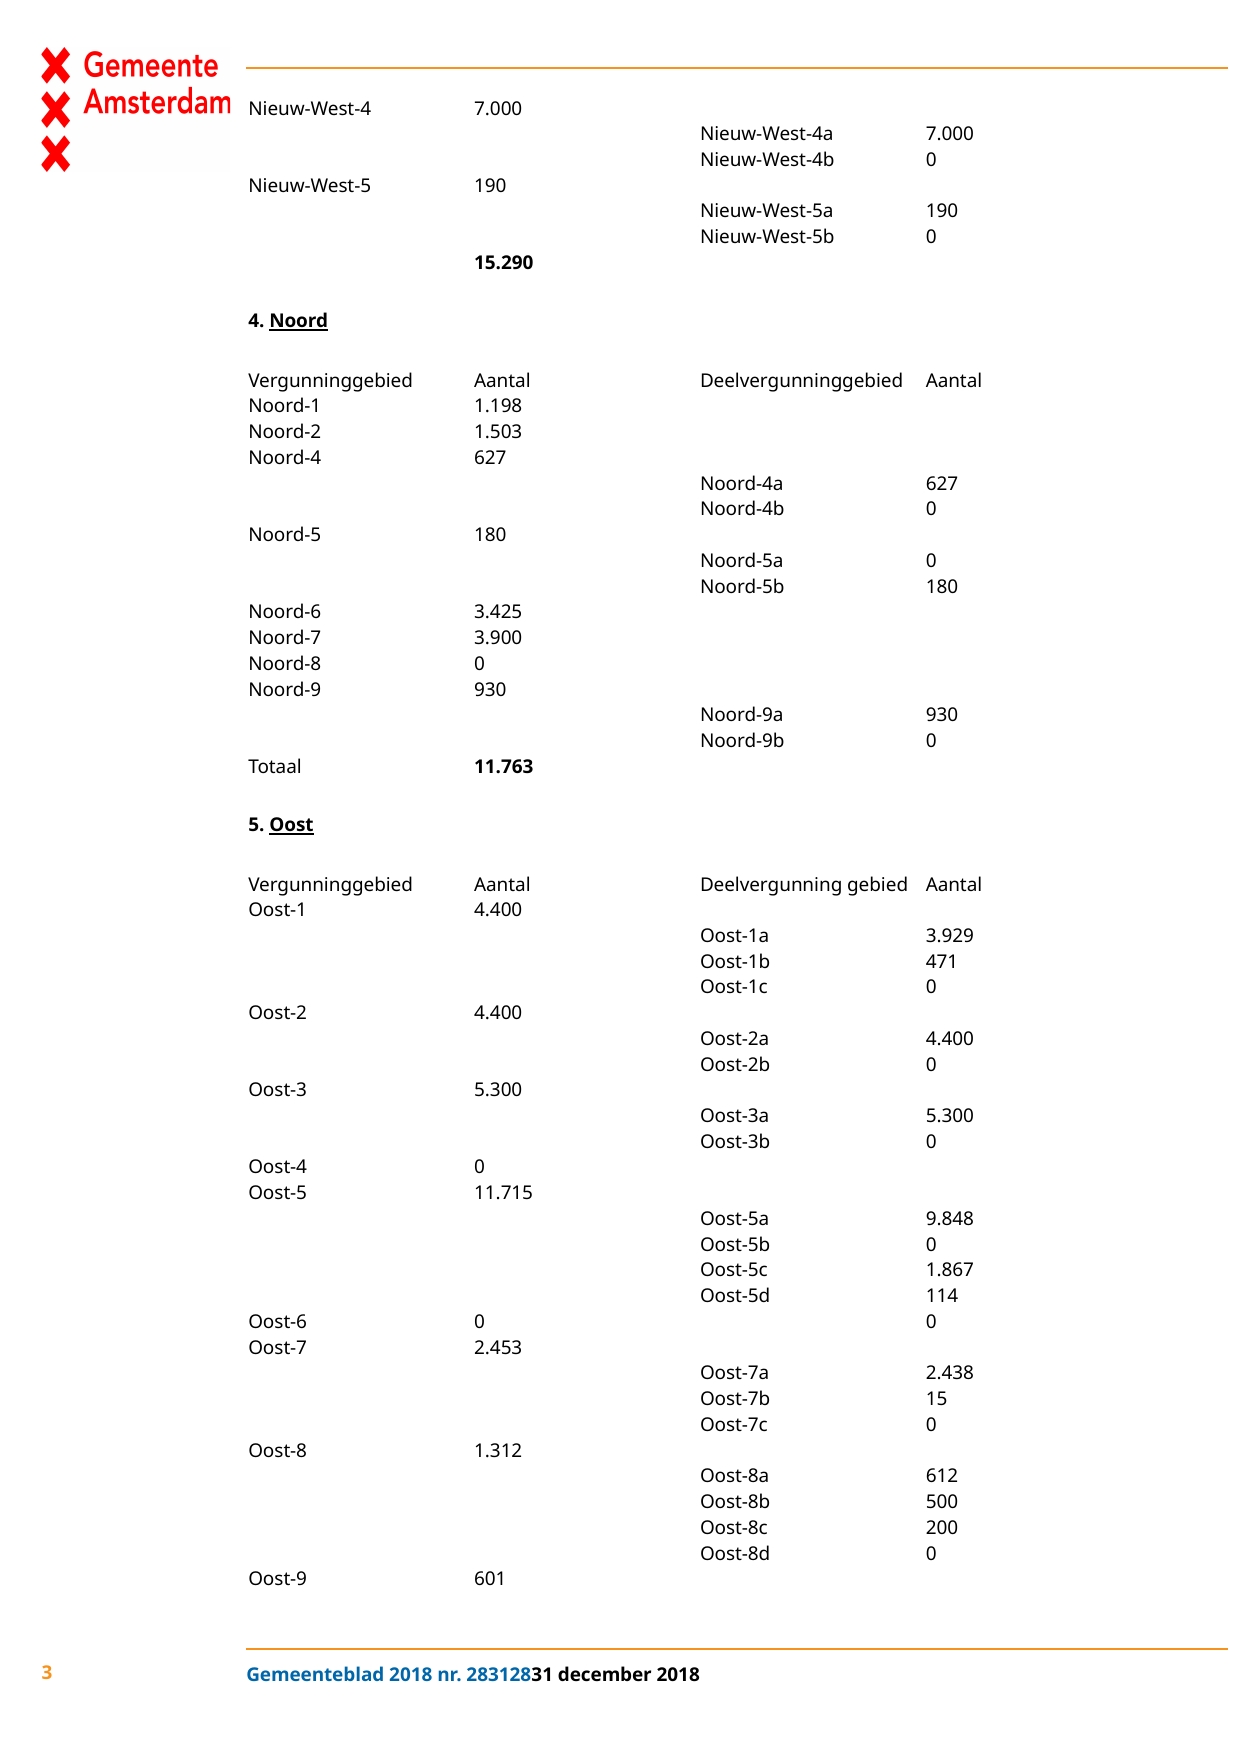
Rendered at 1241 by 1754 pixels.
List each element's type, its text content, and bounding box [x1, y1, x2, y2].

table_cell [926, 1180, 1152, 1205]
table_cell [700, 624, 926, 650]
table_cell Oost-5b [700, 1231, 926, 1257]
table_cell [248, 1360, 474, 1385]
table_cell 0 [926, 224, 1152, 249]
table_cell 471 [926, 948, 1152, 974]
table_cell 114 [926, 1283, 1152, 1308]
table_cell [474, 1025, 700, 1051]
table_cell Nieuw-West-5b [700, 224, 926, 249]
table_cell [700, 1154, 926, 1179]
table_cell Oost-8 [248, 1437, 474, 1462]
table_cell [926, 676, 1152, 701]
table_cell 5.300 [474, 1077, 700, 1102]
table_cell [926, 1154, 1152, 1179]
table_cell [248, 1540, 474, 1565]
table_cell [700, 1565, 926, 1591]
table_cell Noord-8 [248, 650, 474, 676]
table_cell [474, 1540, 700, 1565]
table_cell Oost-8c [700, 1514, 926, 1540]
table_cell [248, 701, 474, 727]
table_cell Oost-2b [700, 1051, 926, 1077]
table_cell Noord-4 [248, 444, 474, 470]
table_cell [926, 1334, 1152, 1359]
table_cell Noord-7 [248, 624, 474, 650]
table_cell [248, 224, 474, 249]
table_cell [926, 999, 1152, 1025]
table_cell Noord-6 [248, 599, 474, 624]
table_cell [926, 95, 1152, 121]
table_cell [248, 727, 474, 753]
table_cell 0 [926, 547, 1152, 573]
table_cell 7.000 [474, 95, 700, 121]
table_cell [474, 146, 700, 172]
table_cell 1.312 [474, 1437, 700, 1462]
table_cell [700, 249, 926, 275]
table_cell Oost-3a [700, 1102, 926, 1128]
table_cell Noord-5a [700, 547, 926, 573]
table_cell Noord-9 [248, 676, 474, 701]
table_cell [248, 1205, 474, 1231]
table_header Vergunninggebied [248, 367, 474, 393]
table_cell [926, 1437, 1152, 1462]
table_cell [700, 521, 926, 547]
table_cell Oost-1b [700, 948, 926, 974]
table_cell [248, 121, 474, 146]
table_cell 4.400 [474, 999, 700, 1025]
table_cell [248, 974, 474, 999]
table_cell [248, 547, 474, 573]
table_cell [248, 198, 474, 223]
table_cell [474, 224, 700, 249]
table_cell Oost-3b [700, 1128, 926, 1154]
table_cell [474, 727, 700, 753]
table_cell [700, 999, 926, 1025]
table_cell Oost-8d [700, 1540, 926, 1565]
table_cell Oost-8a [700, 1463, 926, 1488]
table_cell [248, 1025, 474, 1051]
table_cell [926, 419, 1152, 444]
table_cell Oost-5d [700, 1283, 926, 1308]
table_cell [248, 1102, 474, 1128]
table_cell 0 [926, 496, 1152, 521]
table_header Deelvergunninggebied [700, 367, 926, 393]
table_cell 15 [926, 1385, 1152, 1411]
table_cell 0 [926, 727, 1152, 753]
table_cell Noord-4a [700, 470, 926, 496]
table_cell Noord-9a [700, 701, 926, 727]
table_cell [248, 1488, 474, 1514]
table_cell [248, 948, 474, 974]
table_cell [700, 1437, 926, 1462]
table_cell Totaal [248, 753, 474, 779]
table_header Aantal [926, 871, 1152, 896]
table_cell [248, 146, 474, 172]
table_cell [474, 1231, 700, 1257]
table_cell [926, 172, 1152, 198]
table_header Vergunninggebied [248, 871, 474, 896]
table_cell [926, 896, 1152, 922]
table_cell [926, 249, 1152, 275]
picture [41, 47, 231, 172]
table_cell [700, 676, 926, 701]
table_cell Noord-1 [248, 393, 474, 418]
table_cell [474, 198, 700, 223]
table_cell [474, 1128, 700, 1154]
table_cell Oost-2 [248, 999, 474, 1025]
table_cell 2.453 [474, 1334, 700, 1359]
table_header Aantal [474, 367, 700, 393]
table_cell [474, 1514, 700, 1540]
table_cell Oost-4 [248, 1154, 474, 1179]
table_cell Noord-5 [248, 521, 474, 547]
table_cell [248, 1411, 474, 1437]
table_cell 190 [474, 172, 700, 198]
table_cell Nieuw-West-4b [700, 146, 926, 172]
table_cell Oost-7a [700, 1360, 926, 1385]
table_cell [926, 1565, 1152, 1591]
table_cell [248, 573, 474, 598]
table_cell [926, 393, 1152, 418]
table_cell [248, 470, 474, 496]
table_cell 612 [926, 1463, 1152, 1488]
table_cell [926, 444, 1152, 470]
table_cell [474, 1411, 700, 1437]
table_cell 0 [926, 1231, 1152, 1257]
table_cell 930 [474, 676, 700, 701]
table_cell 0 [926, 1051, 1152, 1077]
table_cell [926, 599, 1152, 624]
table_cell Oost-6 [248, 1308, 474, 1334]
table_cell 11.715 [474, 1180, 700, 1205]
table_cell [474, 1283, 700, 1308]
table_cell [474, 1102, 700, 1128]
table_cell [248, 1514, 474, 1540]
table_cell [926, 753, 1152, 779]
table_cell 9.848 [926, 1205, 1152, 1231]
table_cell [474, 1051, 700, 1077]
table_cell [700, 1180, 926, 1205]
table_cell [248, 496, 474, 521]
table_cell [700, 1308, 926, 1334]
table_cell [700, 599, 926, 624]
table_cell [248, 1283, 474, 1308]
table_cell [474, 922, 700, 948]
table_cell 180 [926, 573, 1152, 598]
table_cell [474, 1360, 700, 1385]
table_header Aantal [926, 367, 1152, 393]
table_cell Oost-1c [700, 974, 926, 999]
table_cell 4.400 [474, 896, 700, 922]
table_cell Oost-2a [700, 1025, 926, 1051]
table_cell 3.900 [474, 624, 700, 650]
table_cell [248, 1257, 474, 1282]
table_cell 627 [474, 444, 700, 470]
table_cell [700, 444, 926, 470]
table_cell Oost-9 [248, 1565, 474, 1591]
table_cell 7.000 [926, 121, 1152, 146]
table_cell [248, 1128, 474, 1154]
table_cell [474, 974, 700, 999]
table_cell 11.763 [474, 753, 700, 779]
table_cell Oost-5c [700, 1257, 926, 1282]
table_cell 0 [474, 650, 700, 676]
table_cell Nieuw-West-4a [700, 121, 926, 146]
table_cell [926, 624, 1152, 650]
table_cell Oost-1 [248, 896, 474, 922]
table_cell Noord-5b [700, 573, 926, 598]
table_cell 0 [474, 1154, 700, 1179]
table_cell Noord-4b [700, 496, 926, 521]
table_cell [700, 1077, 926, 1102]
table_cell [474, 470, 700, 496]
table_cell 0 [926, 146, 1152, 172]
table_cell Oost-7b [700, 1385, 926, 1411]
table_cell [474, 701, 700, 727]
table_cell Noord-9b [700, 727, 926, 753]
table_cell 5.300 [926, 1102, 1152, 1128]
table_cell 4.400 [926, 1025, 1152, 1051]
table_cell [700, 650, 926, 676]
table_cell [700, 95, 926, 121]
table_cell [474, 1205, 700, 1231]
table_cell Oost-7c [700, 1411, 926, 1437]
table_cell [474, 573, 700, 598]
table_header Deelvergunning gebied [700, 871, 926, 896]
table_cell [248, 249, 474, 275]
table_cell 1.198 [474, 393, 700, 418]
table_cell [474, 547, 700, 573]
table_cell Nieuw-West-5a [700, 198, 926, 223]
table_cell 930 [926, 701, 1152, 727]
table_cell [474, 948, 700, 974]
table_cell Oost-5a [700, 1205, 926, 1231]
table_cell [700, 172, 926, 198]
table_cell Oost-7 [248, 1334, 474, 1359]
table_cell [248, 1231, 474, 1257]
table_cell 0 [926, 974, 1152, 999]
table_cell Nieuw-West-5 [248, 172, 474, 198]
table_cell Oost-8b [700, 1488, 926, 1514]
table_cell [474, 1463, 700, 1488]
table_cell 3.425 [474, 599, 700, 624]
table_cell 190 [926, 198, 1152, 223]
table_cell Oost-1a [700, 922, 926, 948]
table_cell 0 [926, 1411, 1152, 1437]
table_cell [700, 896, 926, 922]
table_cell [700, 419, 926, 444]
table_cell [248, 922, 474, 948]
table_cell [474, 1257, 700, 1282]
table_cell [926, 521, 1152, 547]
table_cell 1.503 [474, 419, 700, 444]
table_cell [700, 1334, 926, 1359]
table_cell Oost-3 [248, 1077, 474, 1102]
table_cell [926, 1077, 1152, 1102]
table_cell 500 [926, 1488, 1152, 1514]
table_cell [474, 496, 700, 521]
table_cell 0 [474, 1308, 700, 1334]
table_cell [474, 121, 700, 146]
table_cell Oost-5 [248, 1180, 474, 1205]
table_header Aantal [474, 871, 700, 896]
table_cell [700, 753, 926, 779]
text 5. Oost [248, 811, 1152, 837]
table_cell Noord-2 [248, 419, 474, 444]
table_cell 15.290 [474, 249, 700, 275]
table_cell Nieuw-West-4 [248, 95, 474, 121]
table_cell 601 [474, 1565, 700, 1591]
table_cell 2.438 [926, 1360, 1152, 1385]
table_cell 0 [926, 1308, 1152, 1334]
table_cell [700, 393, 926, 418]
table_cell 0 [926, 1128, 1152, 1154]
table_cell [926, 650, 1152, 676]
table_cell 200 [926, 1514, 1152, 1540]
table_cell [248, 1463, 474, 1488]
table_cell [248, 1385, 474, 1411]
table_cell 1.867 [926, 1257, 1152, 1282]
table_cell [474, 1488, 700, 1514]
table_cell 180 [474, 521, 700, 547]
text 4. Noord [248, 308, 1152, 333]
table_cell [474, 1385, 700, 1411]
table_cell 0 [926, 1540, 1152, 1565]
table_cell 627 [926, 470, 1152, 496]
table_cell 3.929 [926, 922, 1152, 948]
table_cell [248, 1051, 474, 1077]
